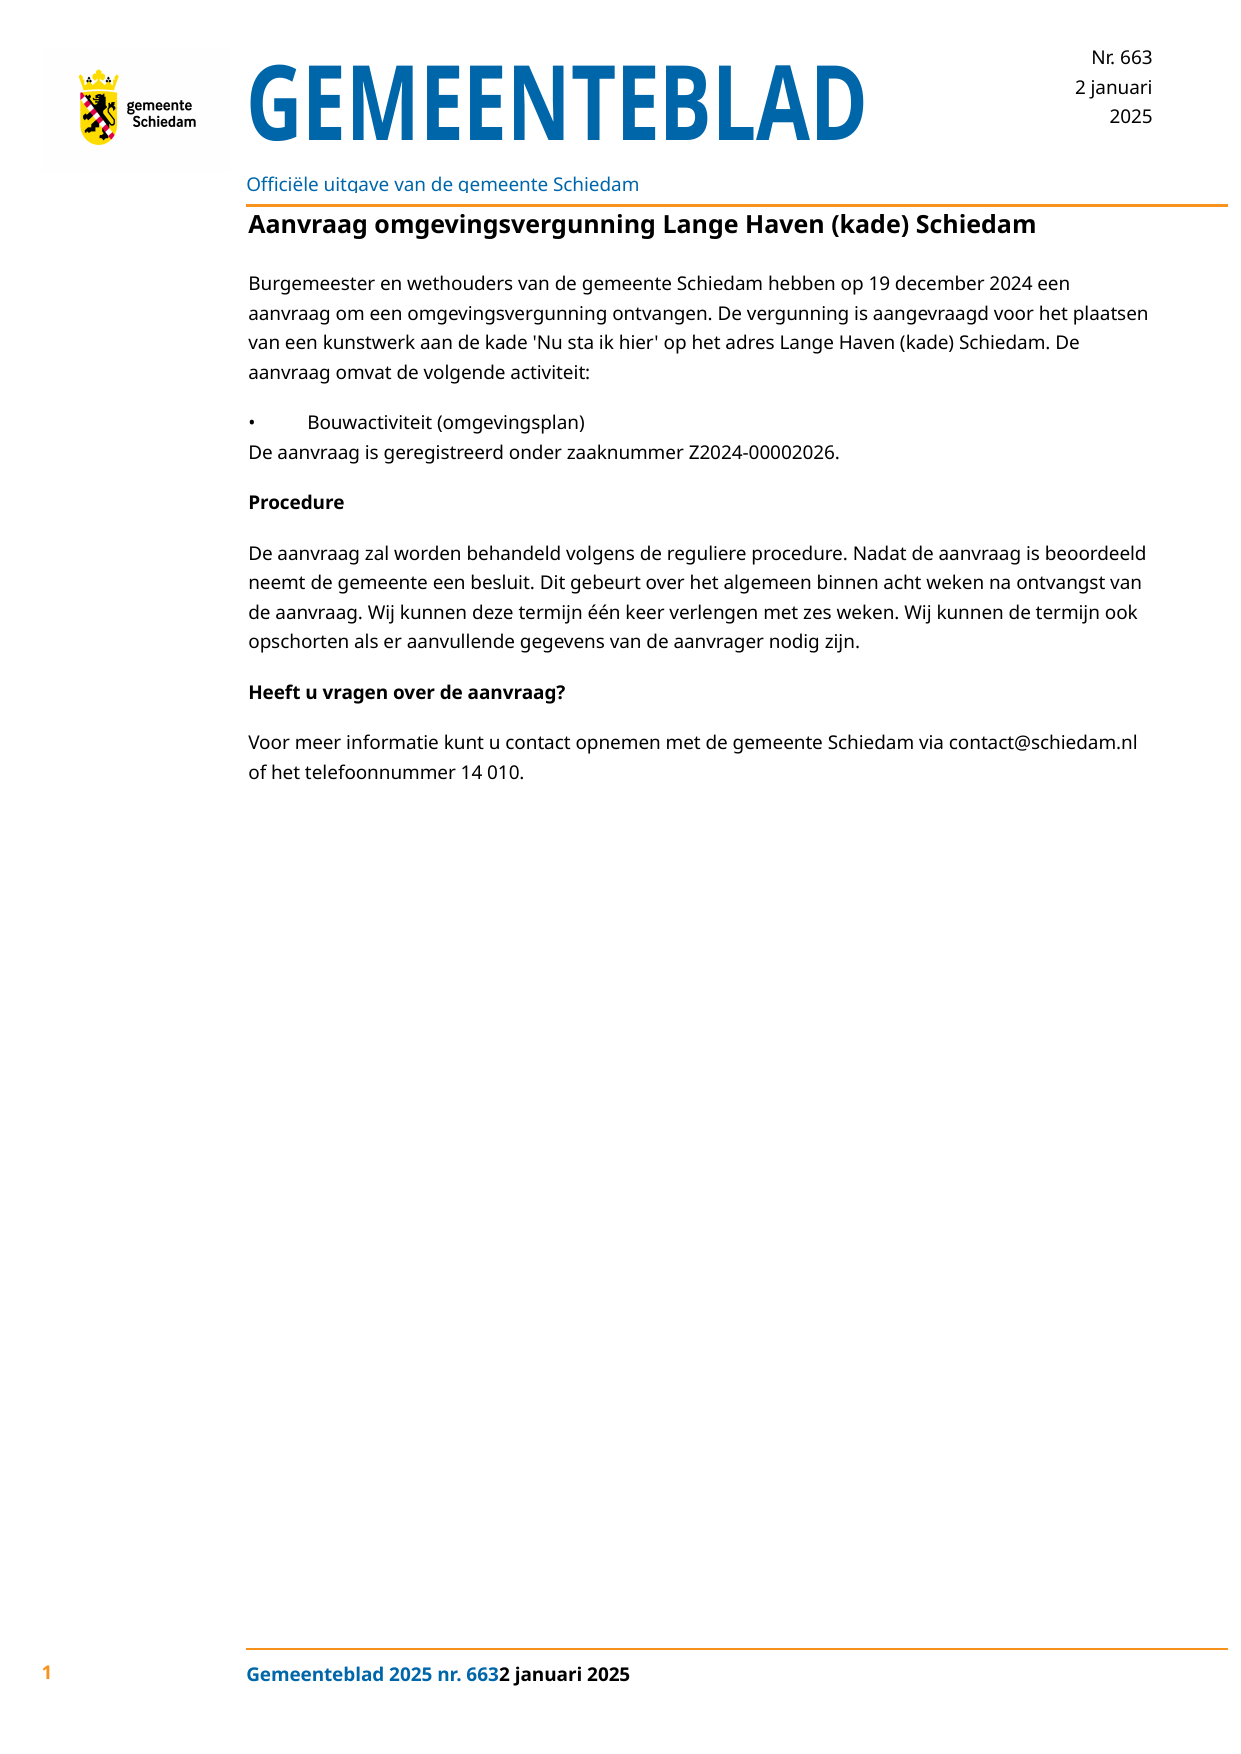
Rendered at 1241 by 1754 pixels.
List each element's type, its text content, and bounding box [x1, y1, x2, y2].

list Bouwactiviteit (omgevingsplan) [248, 409, 1152, 435]
text Aanvraag omgevingsvergunning Lange Haven (kade) Schiedam [248, 207, 1152, 241]
text Procedure [248, 489, 1152, 515]
text Voor meer informatie kunt u contact opnemen met de gemeente Schiedam via contact@schiedam.nl of het telefoonnummer 14 010. [248, 729, 1152, 785]
text Heeft u vragen over de aanvraag? [248, 679, 1152, 705]
text De aanvraag is geregistreerd onder zaaknummer Z2024-00002026. [248, 439, 1152, 465]
text Burgemeester en wethouders van de gemeente Schiedam hebben op 19 december 2024 een aanvraag om een omgevingsvergunning ontvangen. De vergunning is aangevraagd voor het plaatsen van een kunstwerk aan de kade 'Nu sta ik hier' op het adres Lange Haven (kade) Schiedam. De aanvraag omvat de volgende activiteit: [248, 270, 1152, 385]
text De aanvraag zal worden behandeld volgens de reguliere procedure. Nadat de aanvraag is beoordeeld neemt de gemeente een besluit. Dit gebeurt over het algemeen binnen acht weken na ontvangst van de aanvraag. Wij kunnen deze termijn één keer verlengen met zes weken. Wij kunnen de termijn ook opschorten als er aanvullende gegevens van de aanvrager nodig zijn. [248, 540, 1152, 654]
picture [41, 47, 231, 172]
